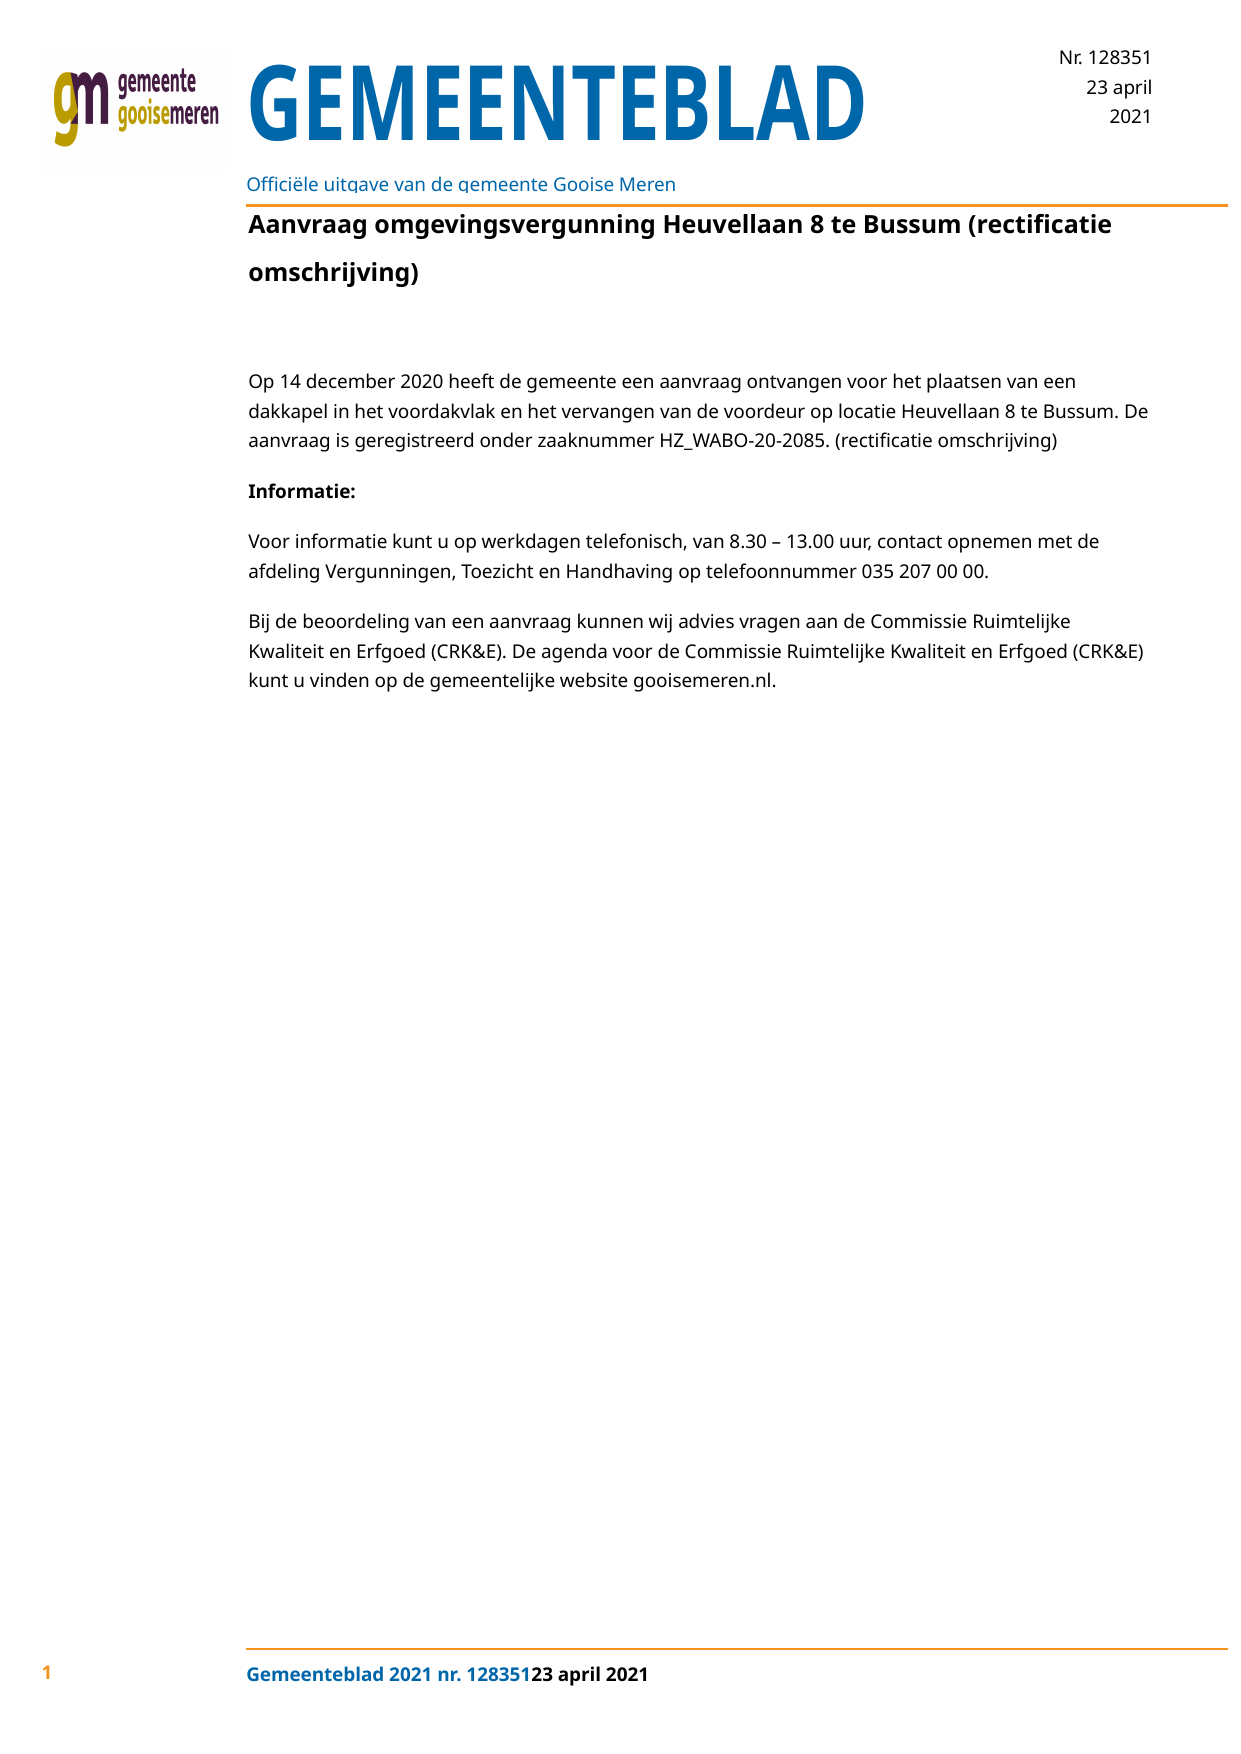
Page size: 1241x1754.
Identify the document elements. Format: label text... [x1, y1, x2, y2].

text Informatie: [248, 478, 1152, 504]
text Op 14 december 2020 heeft de gemeente een aanvraag ontvangen voor het plaatsen van een dakkapel in het voordakvlak en het vervangen van de voordeur op locatie Heuvellaan 8 te Bussum. De aanvraag is geregistreerd onder zaaknummer HZ_WABO-20-2085. (rectificatie omschrijving) [248, 368, 1152, 453]
text Voor informatie kunt u op werkdagen telefonisch, van 8.30 – 13.00 uur, contact opnemen met de afdeling Vergunningen, Toezicht en Handhaving op telefoonnummer 035 207 00 00. [248, 528, 1152, 584]
text Bij de beoordeling van een aanvraag kunnen wij advies vragen aan de Commissie Ruimtelijke Kwaliteit en Erfgoed (CRK&E). De agenda voor de Commissie Ruimtelijke Kwaliteit en Erfgoed (CRK&E) kunt u vinden op de gemeentelijke website gooisemeren.nl. [248, 608, 1152, 693]
text Aanvraag omgevingsvergunning Heuvellaan 8 te Bussum (rectificatie omschrijving) [248, 207, 1152, 288]
picture [41, 47, 231, 172]
